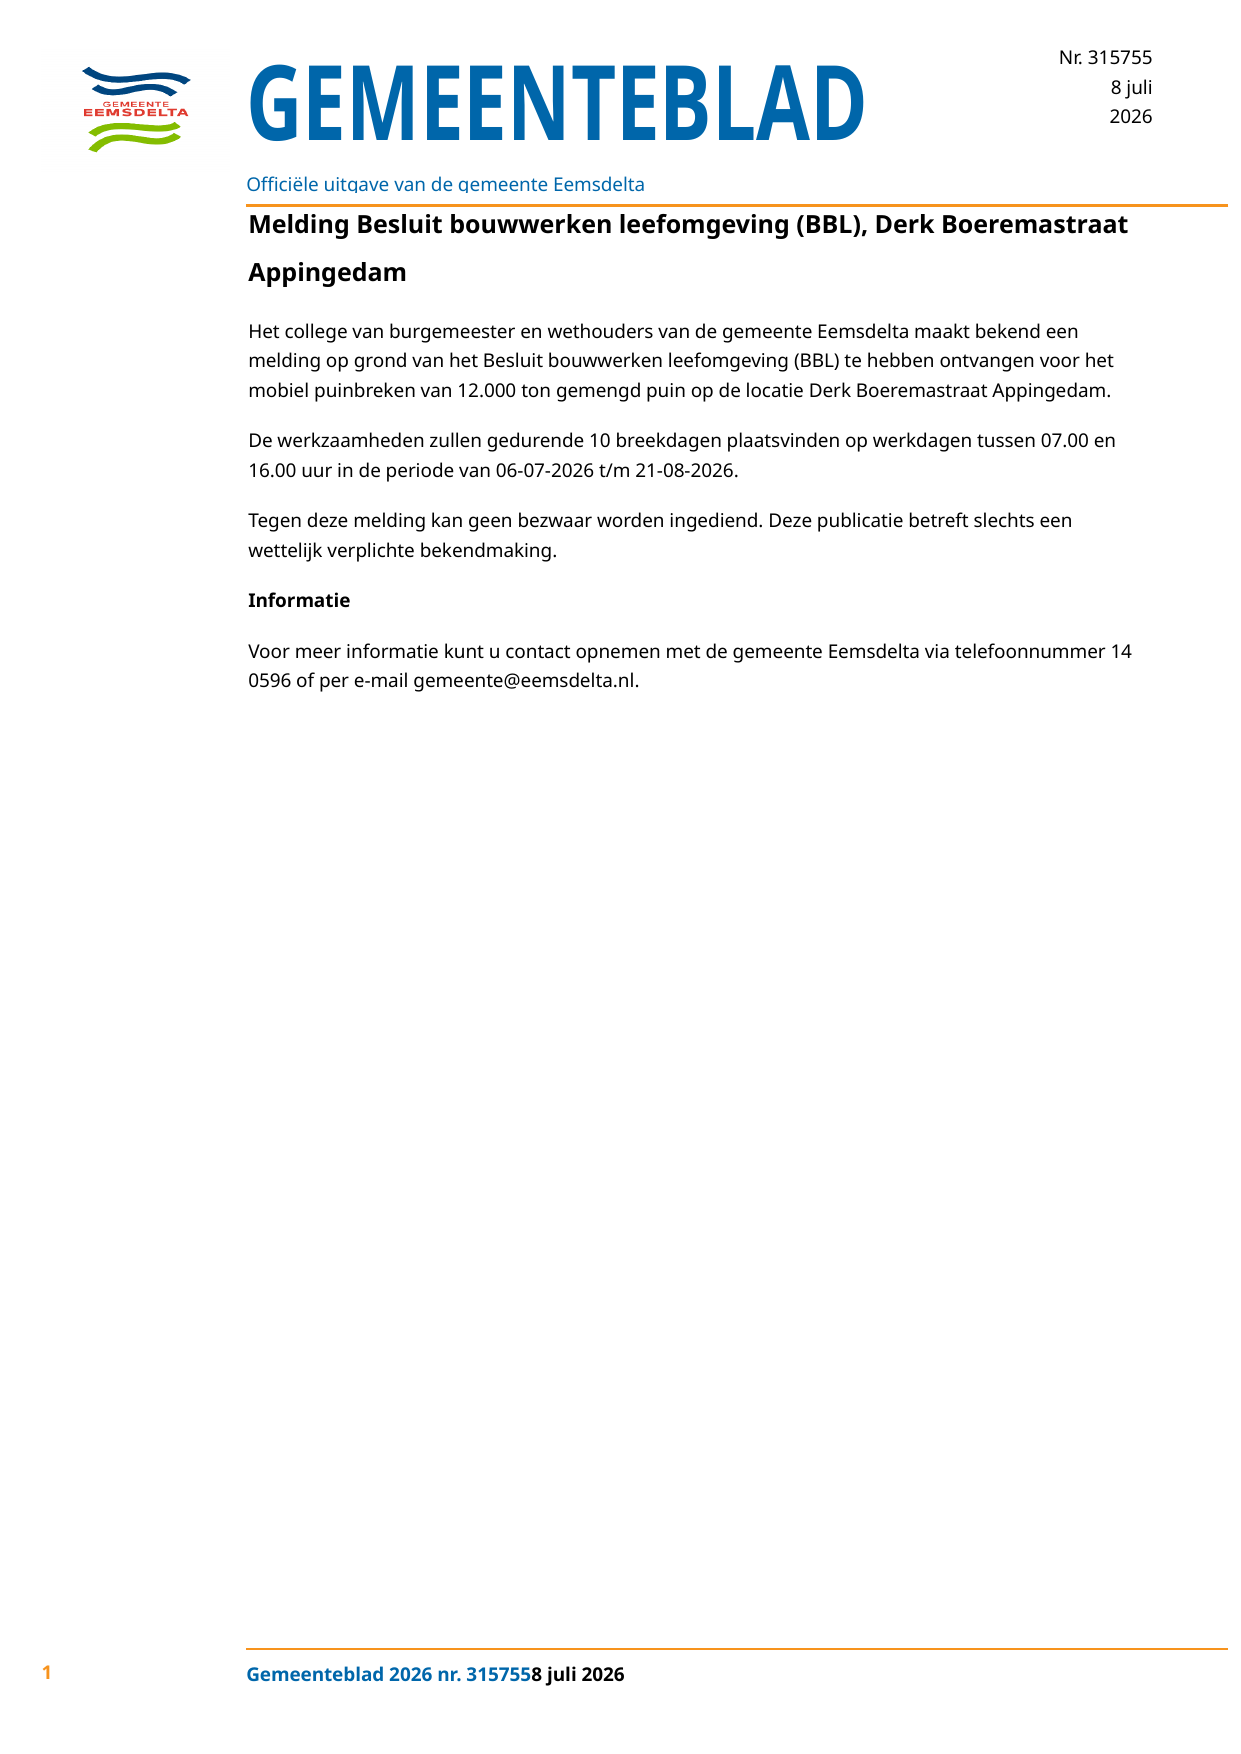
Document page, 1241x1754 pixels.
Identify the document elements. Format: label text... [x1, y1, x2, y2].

text Voor meer informatie kunt u contact opnemen met de gemeente Eemsdelta via telefoonnummer 14 0596 of per e-mail gemeente@eemsdelta.nl. [248, 638, 1152, 693]
text Informatie [248, 587, 1152, 613]
picture [41, 47, 231, 172]
text De werkzaamheden zullen gedurende 10 breekdagen plaatsvinden op werkdagen tussen 07.00 en 16.00 uur in de periode van 06-07-2026 t/m 21-08-2026. [248, 427, 1152, 483]
text Het college van burgemeester en wethouders van de gemeente Eemsdelta maakt bekend een melding op grond van het Besluit bouwwerken leefomgeving (BBL) te hebben ontvangen voor het mobiel puinbreken van 12.000 ton gemengd puin op de locatie Derk Boeremastraat Appingedam. [248, 318, 1152, 403]
text Melding Besluit bouwwerken leefomgeving (BBL), Derk Boeremastraat Appingedam [248, 207, 1152, 288]
text Tegen deze melding kan geen bezwaar worden ingediend. Deze publicatie betreft slechts een wettelijk verplichte bekendmaking. [248, 507, 1152, 563]
